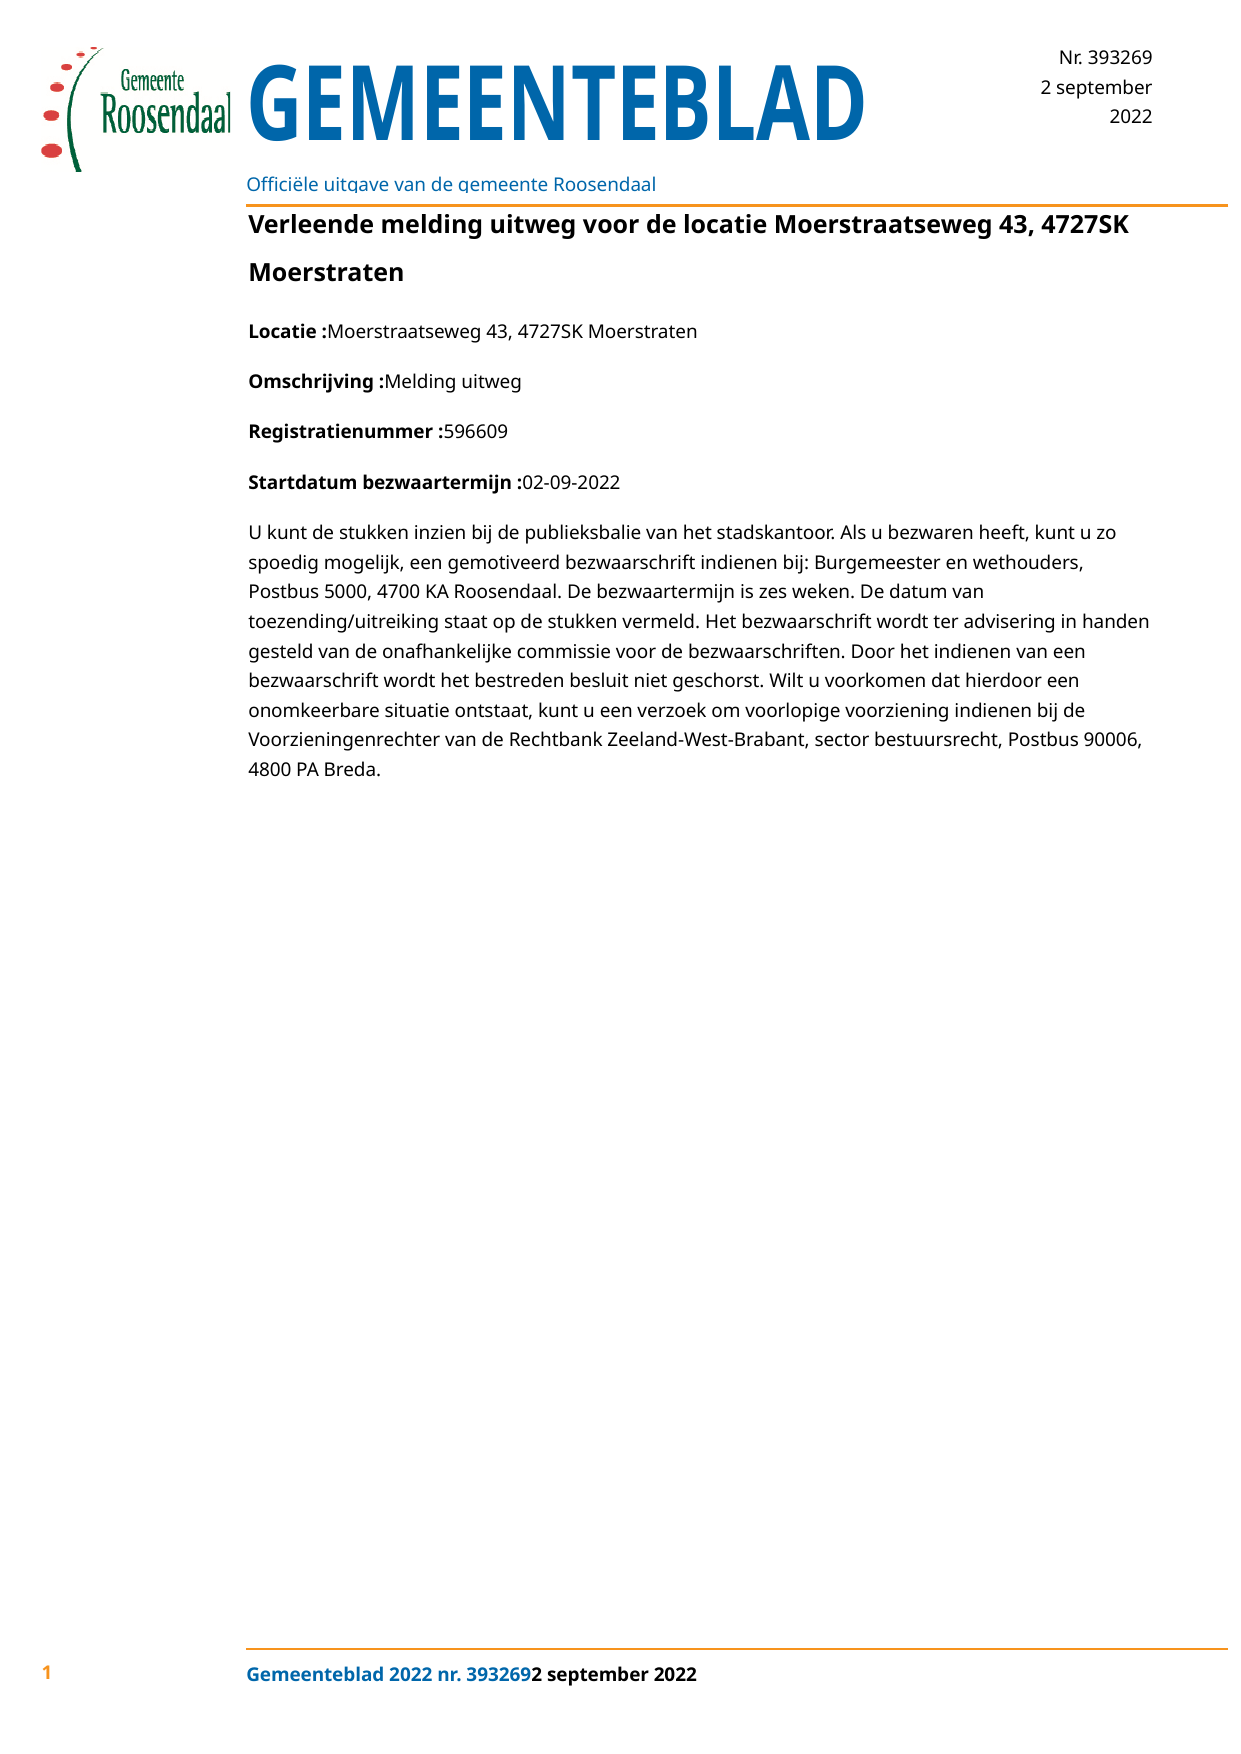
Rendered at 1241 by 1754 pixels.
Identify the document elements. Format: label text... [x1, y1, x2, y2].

text Omschrijving :Melding uitweg [248, 368, 1152, 394]
text Verleende melding uitweg voor de locatie Moerstraatseweg 43, 4727SK Moerstraten [248, 207, 1152, 288]
text U kunt de stukken inzien bij de publieksbalie van het stadskantoor. Als u bezwaren heeft, kunt u zo spoedig mogelijk, een gemotiveerd bezwaarschrift indienen bij: Burgemeester en wethouders, Postbus 5000, 4700 KA Roosendaal. De bezwaartermijn is zes weken. De datum van toezending/uitreiking staat op de stukken vermeld. Het bezwaarschrift wordt ter advisering in handen gesteld van de onafhankelijke commissie voor de bezwaarschriften. Door het indienen van een bezwaarschrift wordt het bestreden besluit niet geschorst. Wilt u voorkomen dat hierdoor een onomkeerbare situatie ontstaat, kunt u een verzoek om voorlopige voorziening indienen bij de Voorzieningenrechter van de Rechtbank Zeeland-West-Brabant, sector bestuursrecht, Postbus 90006, 4800 PA Breda. [248, 519, 1152, 782]
text Startdatum bezwaartermijn :02-09-2022 [248, 469, 1152, 495]
text Locatie :Moerstraatseweg 43, 4727SK Moerstraten [248, 318, 1152, 344]
picture [41, 47, 231, 172]
text Registratienummer :596609 [248, 419, 1152, 444]
